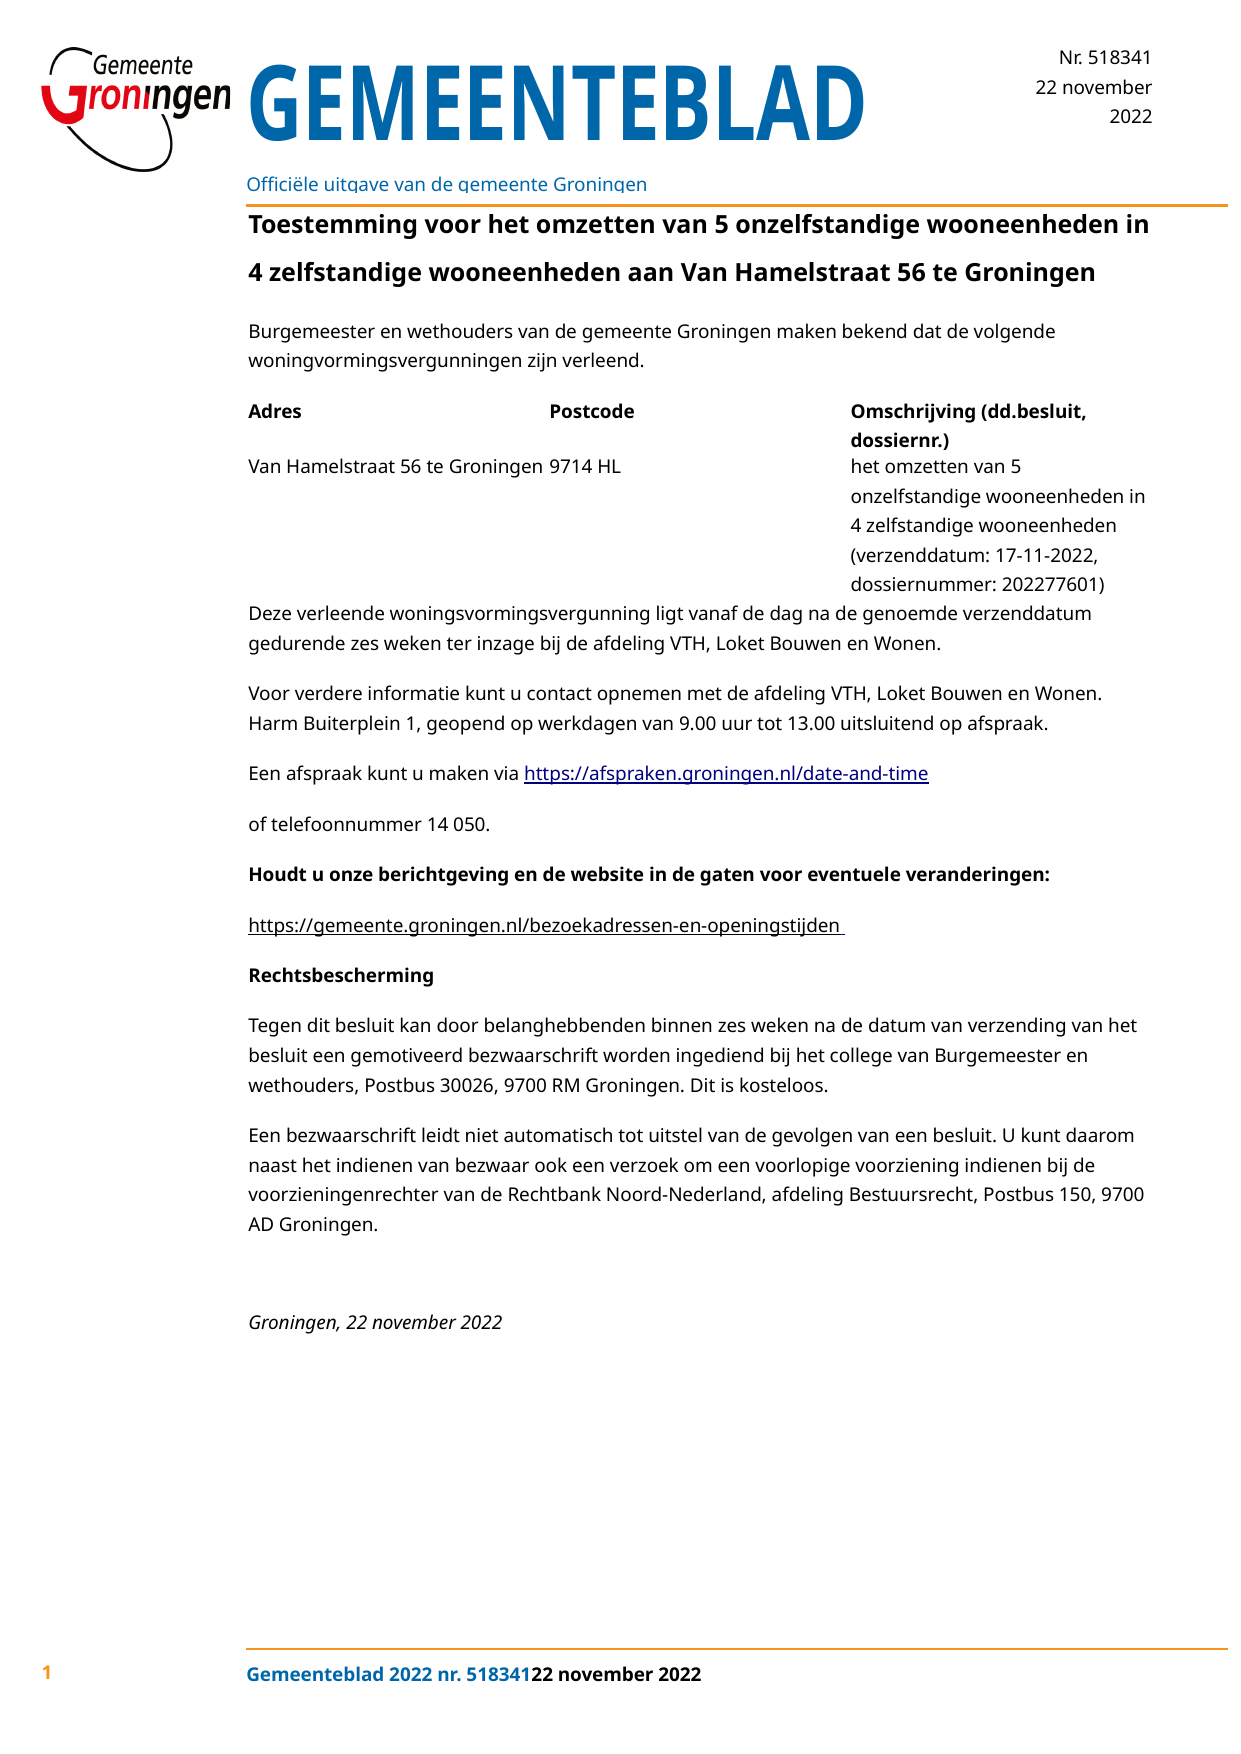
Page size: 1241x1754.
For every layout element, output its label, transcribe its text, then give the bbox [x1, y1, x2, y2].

text Een afspraak kunt u maken via https://afspraken.groningen.nl/date-and-time [248, 761, 1152, 786]
text Een bezwaarschrift leidt niet automatisch tot uitstel van de gevolgen van een besluit. U kunt daarom naast het indienen van bezwaar ook een verzoek om een voorlopige voorziening indienen bij de voorzieningenrechter van de Rechtbank Noord-Nederland, afdeling Bestuursrecht, Postbus 150, 9700 AD Groningen. [248, 1122, 1152, 1237]
text of telefoonnummer 14 050. [248, 811, 1152, 837]
table_cell 9714 HL [549, 453, 850, 597]
text Groningen, 22 november 2022 [248, 1309, 1152, 1335]
table_header Adres [248, 398, 549, 453]
text Houdt u onze berichtgeving en de website in de gaten voor eventuele veranderingen: [248, 861, 1152, 887]
table_cell het omzetten van 5 onzelfstandige wooneenheden in 4 zelfstandige wooneenheden (verzenddatum: 17-11-2022, dossiernummer: 202277601) [850, 453, 1152, 597]
table_header Omschrijving (dd.besluit, dossiernr.) [850, 398, 1152, 453]
table_header Postcode [549, 398, 850, 453]
text Burgemeester en wethouders van de gemeente Groningen maken bekend dat de volgende woningvormingsvergunningen zijn verleend. [248, 318, 1152, 373]
text Rechtsbescherming [248, 962, 1152, 988]
text Deze verleende woningsvormingsvergunning ligt vanaf de dag na de genoemde verzenddatum gedurende zes weken ter inzage bij de afdeling VTH, Loket Bouwen en Wonen. [248, 601, 1152, 656]
picture [41, 47, 231, 172]
text Tegen dit besluit kan door belanghebbenden binnen zes weken na de datum van verzending van het besluit een gemotiveerd bezwaarschrift worden ingediend bij het college van Burgemeester en wethouders, Postbus 30026, 9700 RM Groningen. Dit is kosteloos. [248, 1013, 1152, 1098]
text Voor verdere informatie kunt u contact opnemen met de afdeling VTH, Loket Bouwen en Wonen. Harm Buiterplein 1, geopend op werkdagen van 9.00 uur tot 13.00 uitsluitend op afspraak. [248, 681, 1152, 736]
table_cell Van Hamelstraat 56 te Groningen [248, 453, 549, 597]
text Toestemming voor het omzetten van 5 onzelfstandige wooneenheden in 4 zelfstandige wooneenheden aan Van Hamelstraat 56 te Groningen [248, 207, 1152, 288]
text https://gemeente.groningen.nl/bezoekadressen-en-openingstijden [248, 912, 1152, 938]
